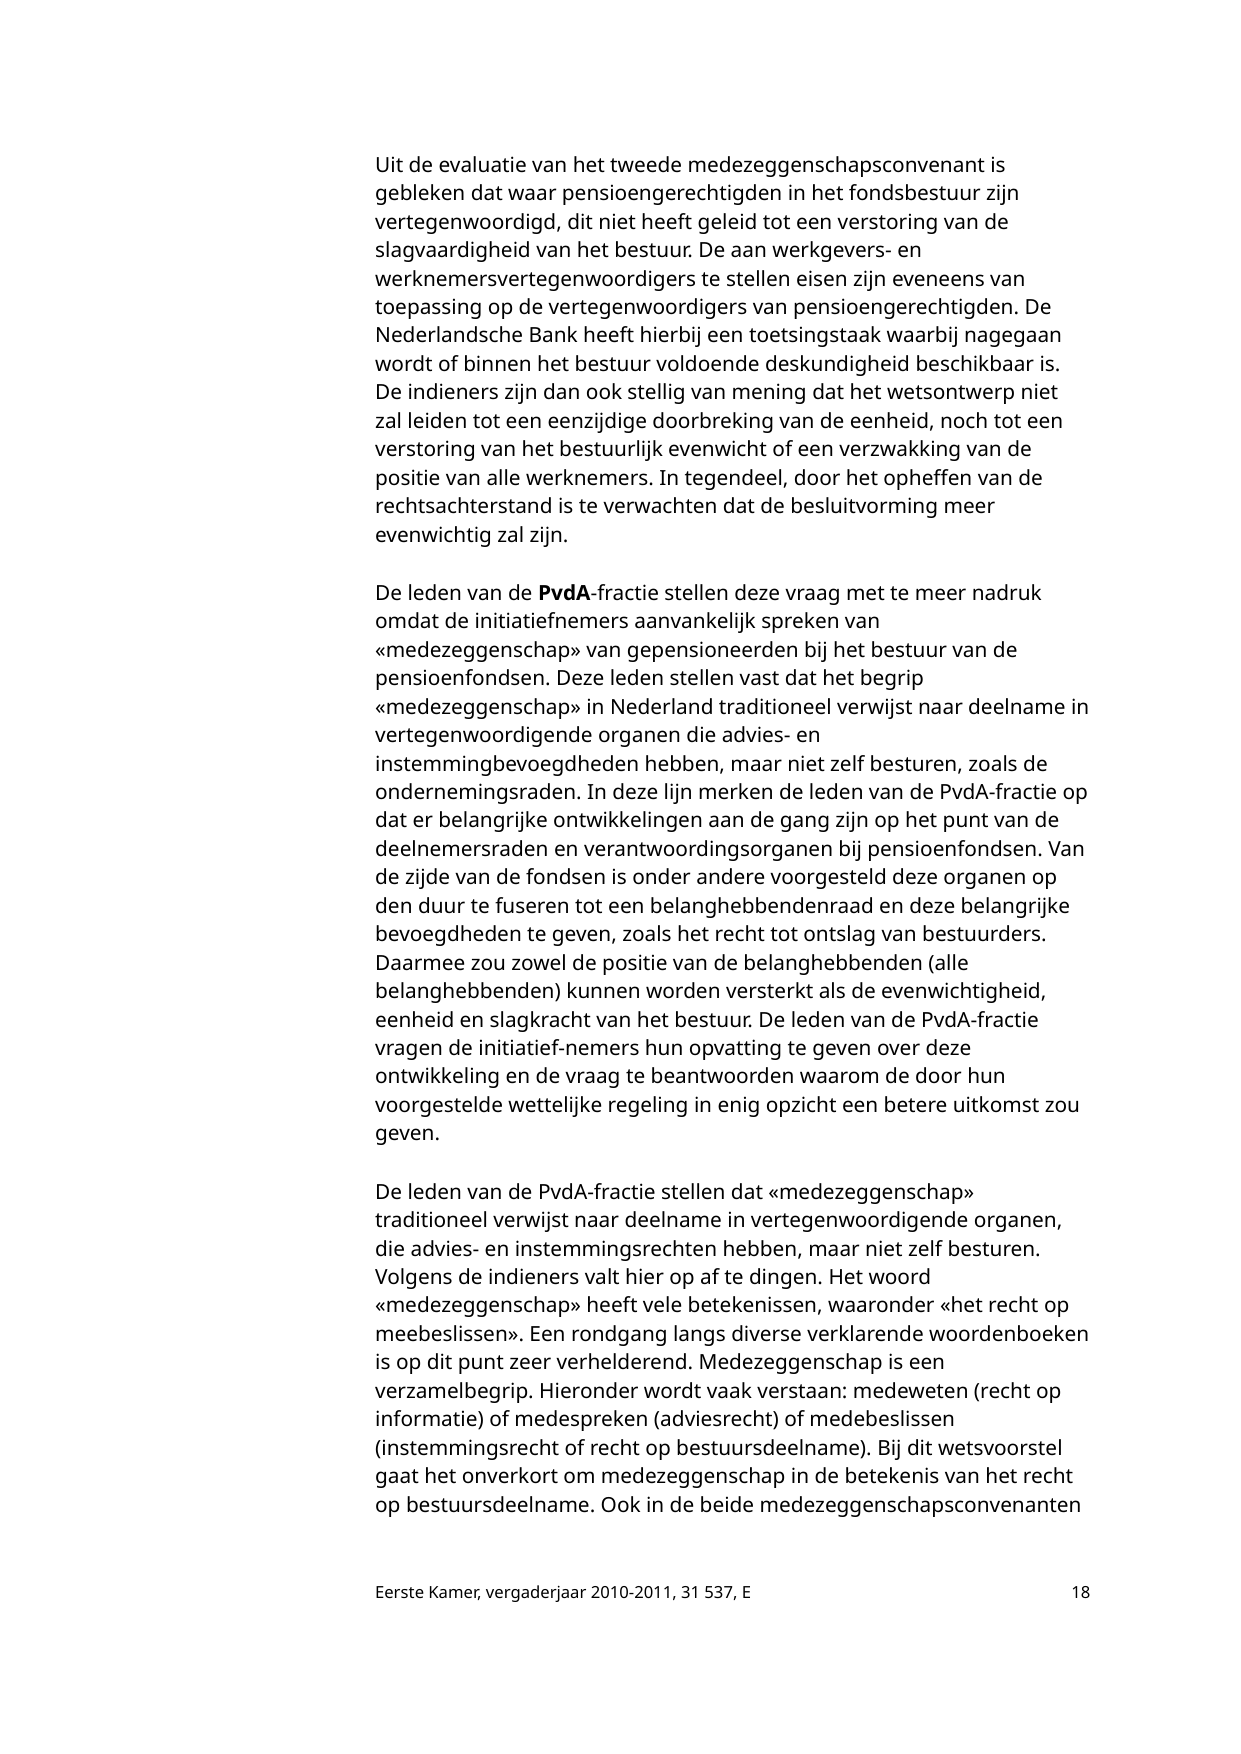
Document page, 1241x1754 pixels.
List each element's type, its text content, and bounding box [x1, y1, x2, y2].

text De leden van de PvdA-fractie stellen dat «medezeggenschap» traditioneel verwijst naar deelname in vertegenwoordigende organen, die advies- en instemmingsrechten hebben, maar niet zelf besturen. Volgens de indieners valt hier op af te dingen. Het woord «medezeggenschap» heeft vele betekenissen, waaronder «het recht op meebeslissen». Een rondgang langs diverse verklarende woordenboeken is op dit punt zeer verhelderend. Medezeggenschap is een verzamelbegrip. Hieronder wordt vaak verstaan: medeweten (recht op informatie) of medespreken (adviesrecht) of medebeslissen (instemmingsrecht of recht op bestuursdeelname). Bij dit wetsvoorstel gaat het onverkort om medezeggenschap in de betekenis van het recht op bestuursdeelname. Ook in de beide medezeggenschapsconvenanten [375, 1177, 1090, 1518]
text De leden van de PvdA-fractie stellen deze vraag met te meer nadruk omdat de initiatiefnemers aanvankelijk spreken van «medezeggenschap» van gepensioneerden bij het bestuur van de pensioenfondsen. Deze leden stellen vast dat het begrip «medezeggenschap» in Nederland traditioneel verwijst naar deelname in vertegenwoordigende organen die advies- en instemmingbevoegdheden hebben, maar niet zelf besturen, zoals de ondernemingsraden. In deze lijn merken de leden van de PvdA-fractie op dat er belangrijke ontwikkelingen aan de gang zijn op het punt van de deelnemersraden en verantwoordingsorganen bij pensioenfondsen. Van de zijde van de fondsen is onder andere voorgesteld deze organen op den duur te fuseren tot een belanghebbendenraad en deze belangrijke bevoegdheden te geven, zoals het recht tot ontslag van bestuurders. Daarmee zou zowel de positie van de belanghebbenden (alle belanghebbenden) kunnen worden versterkt als de evenwichtigheid, eenheid en slagkracht van het bestuur. De leden van de PvdA-fractie vragen de initiatief-nemers hun opvatting te geven over deze ontwikkeling en de vraag te beantwoorden waarom de door hun voorgestelde wettelijke regeling in enig opzicht een betere uitkomst zou geven. [375, 578, 1090, 1147]
text Uit de evaluatie van het tweede medezeggenschapsconvenant is gebleken dat waar pensioengerechtigden in het fondsbestuur zijn vertegenwoordigd, dit niet heeft geleid tot een verstoring van de slagvaardigheid van het bestuur. De aan werkgevers- en werknemersvertegenwoordigers te stellen eisen zijn eveneens van toepassing op de vertegenwoordigers van pensioengerechtigden. De Nederlandsche Bank heeft hierbij een toetsingstaak waarbij nagegaan wordt of binnen het bestuur voldoende deskundigheid beschikbaar is. De indieners zijn dan ook stellig van mening dat het wetsontwerp niet zal leiden tot een eenzijdige doorbreking van de eenheid, noch tot een verstoring van het bestuurlijk evenwicht of een verzwakking van de positie van alle werknemers. In tegendeel, door het opheffen van de rechtsachterstand is te verwachten dat de besluitvorming meer evenwichtig zal zijn. [375, 150, 1090, 548]
